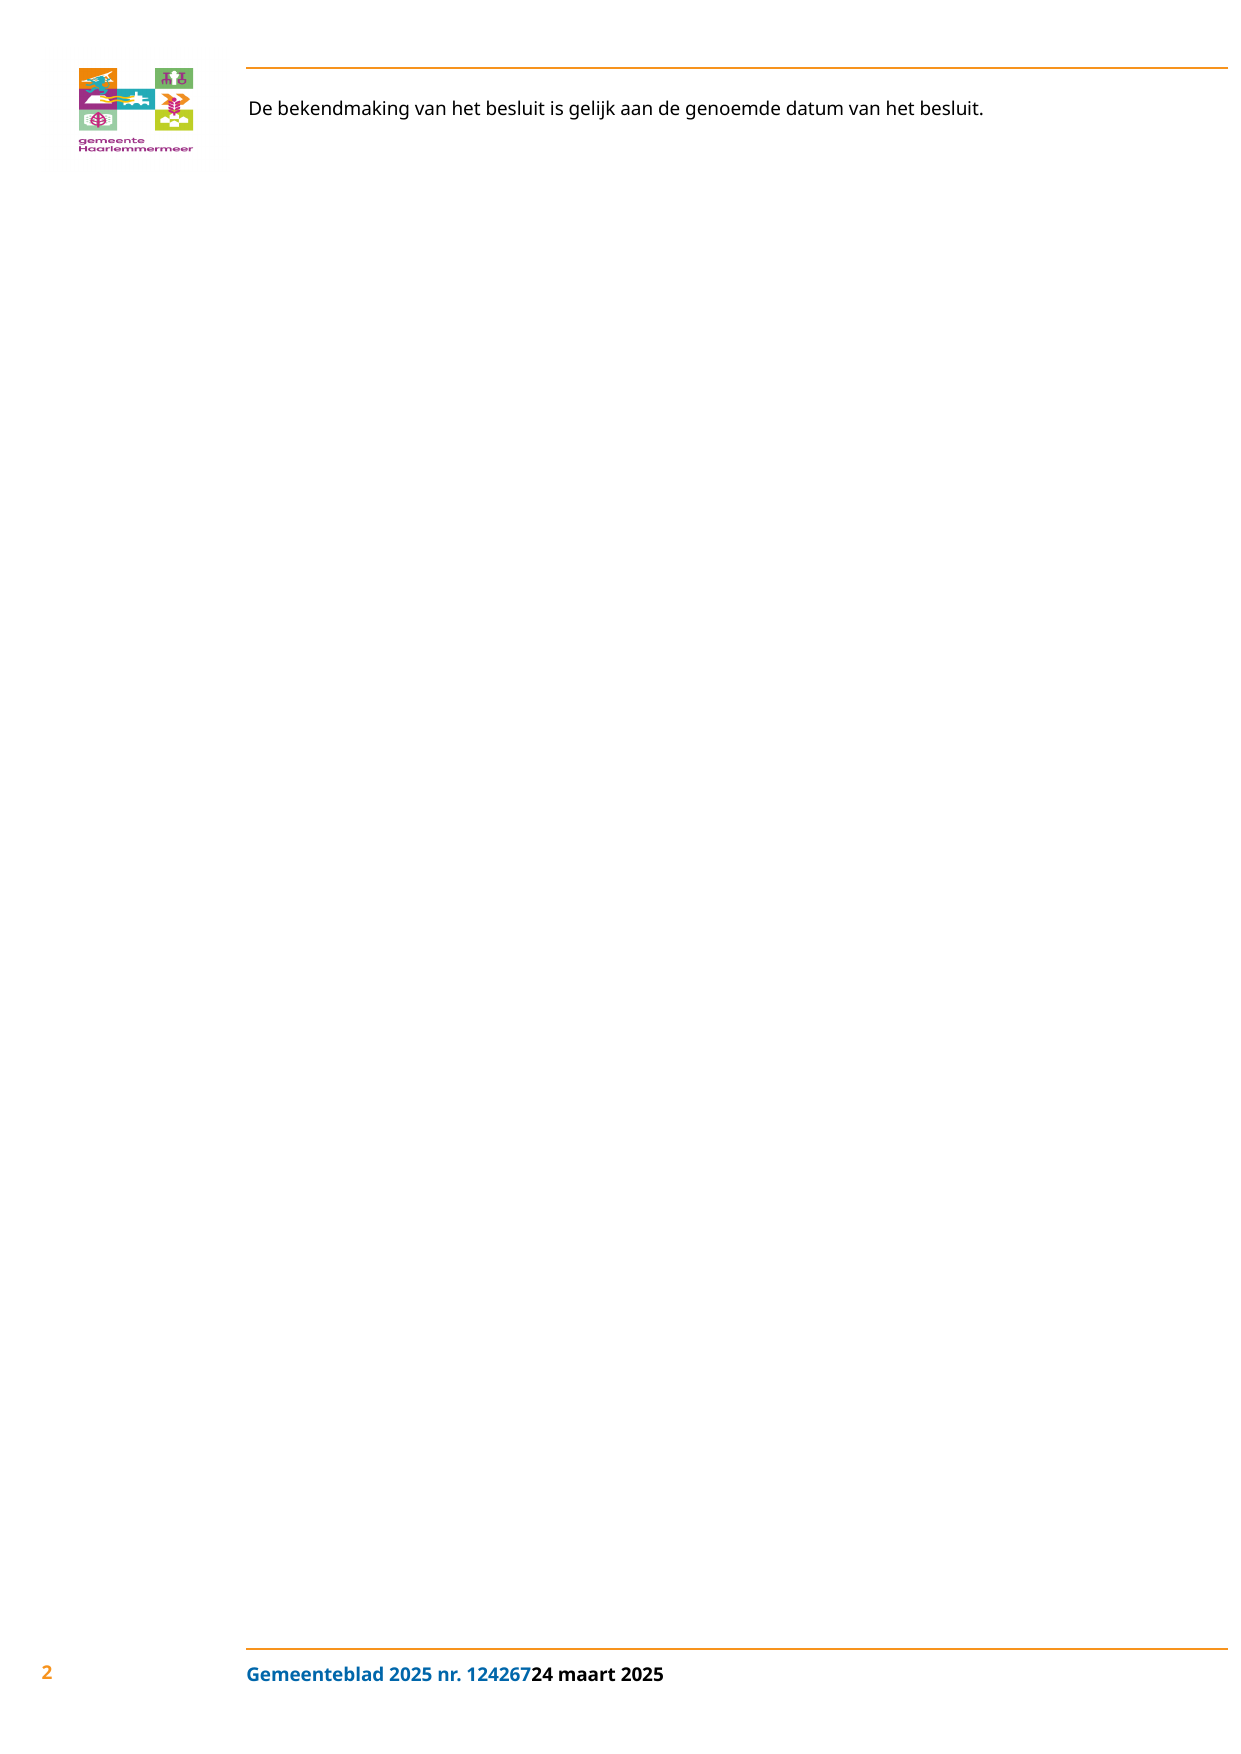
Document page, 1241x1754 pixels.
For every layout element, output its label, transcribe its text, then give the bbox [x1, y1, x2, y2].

text De bekendmaking van het besluit is gelijk aan de genoemde datum van het besluit. [248, 95, 1152, 121]
picture [41, 47, 231, 172]
